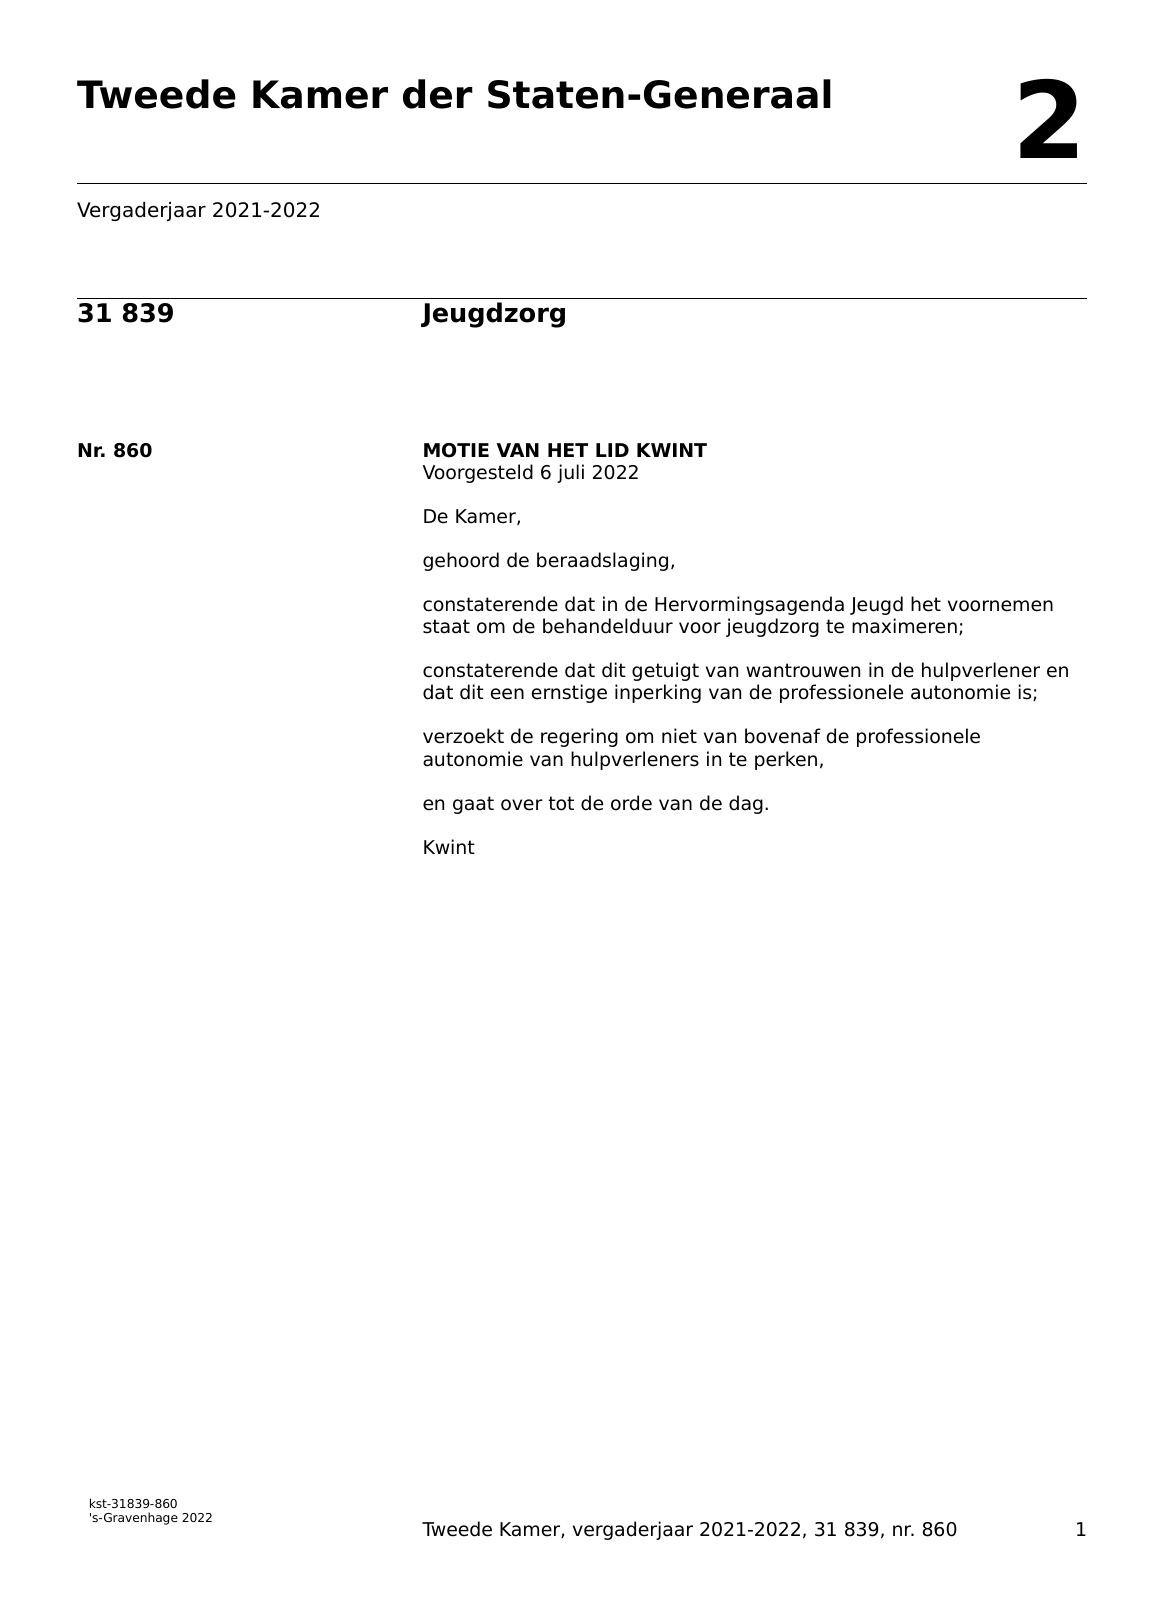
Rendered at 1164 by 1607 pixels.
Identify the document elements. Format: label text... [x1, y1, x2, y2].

text gehoord de beraadslaging, [422, 550, 1087, 572]
text Kwint [422, 837, 1087, 859]
table_header 2 [886, 59, 1087, 183]
subtitle 31 839 Jeugdzorg [77, 299, 1087, 329]
text Voorgesteld 6 juli 2022 [422, 462, 1087, 484]
text constaterende dat in de Hervormingsagenda Jeugd het voornemen staat om de behandelduur voor jeugdzorg te maximeren; [422, 594, 1087, 638]
text en gaat over tot de orde van de dag. [422, 793, 1087, 814]
table_cell Vergaderjaar 2021-2022 [77, 184, 1087, 298]
text De Kamer, [422, 506, 1087, 528]
text 's-Gravenhage 2022 [88, 1511, 323, 1525]
text verzoekt de regering om niet van bovenaf de professionele autonomie van hulpverleners in te perken, [422, 726, 1087, 770]
table_header Tweede Kamer der Staten-Generaal [77, 59, 886, 183]
text kst-31839-860 [88, 1497, 323, 1511]
subtitle Nr. 860 MOTIE VAN HET LID KWINT [77, 440, 1087, 462]
text constaterende dat dit getuigt van wantrouwen in de hulpverlener en dat dit een ernstige inperking van de professionele autonomie is; [422, 660, 1087, 704]
